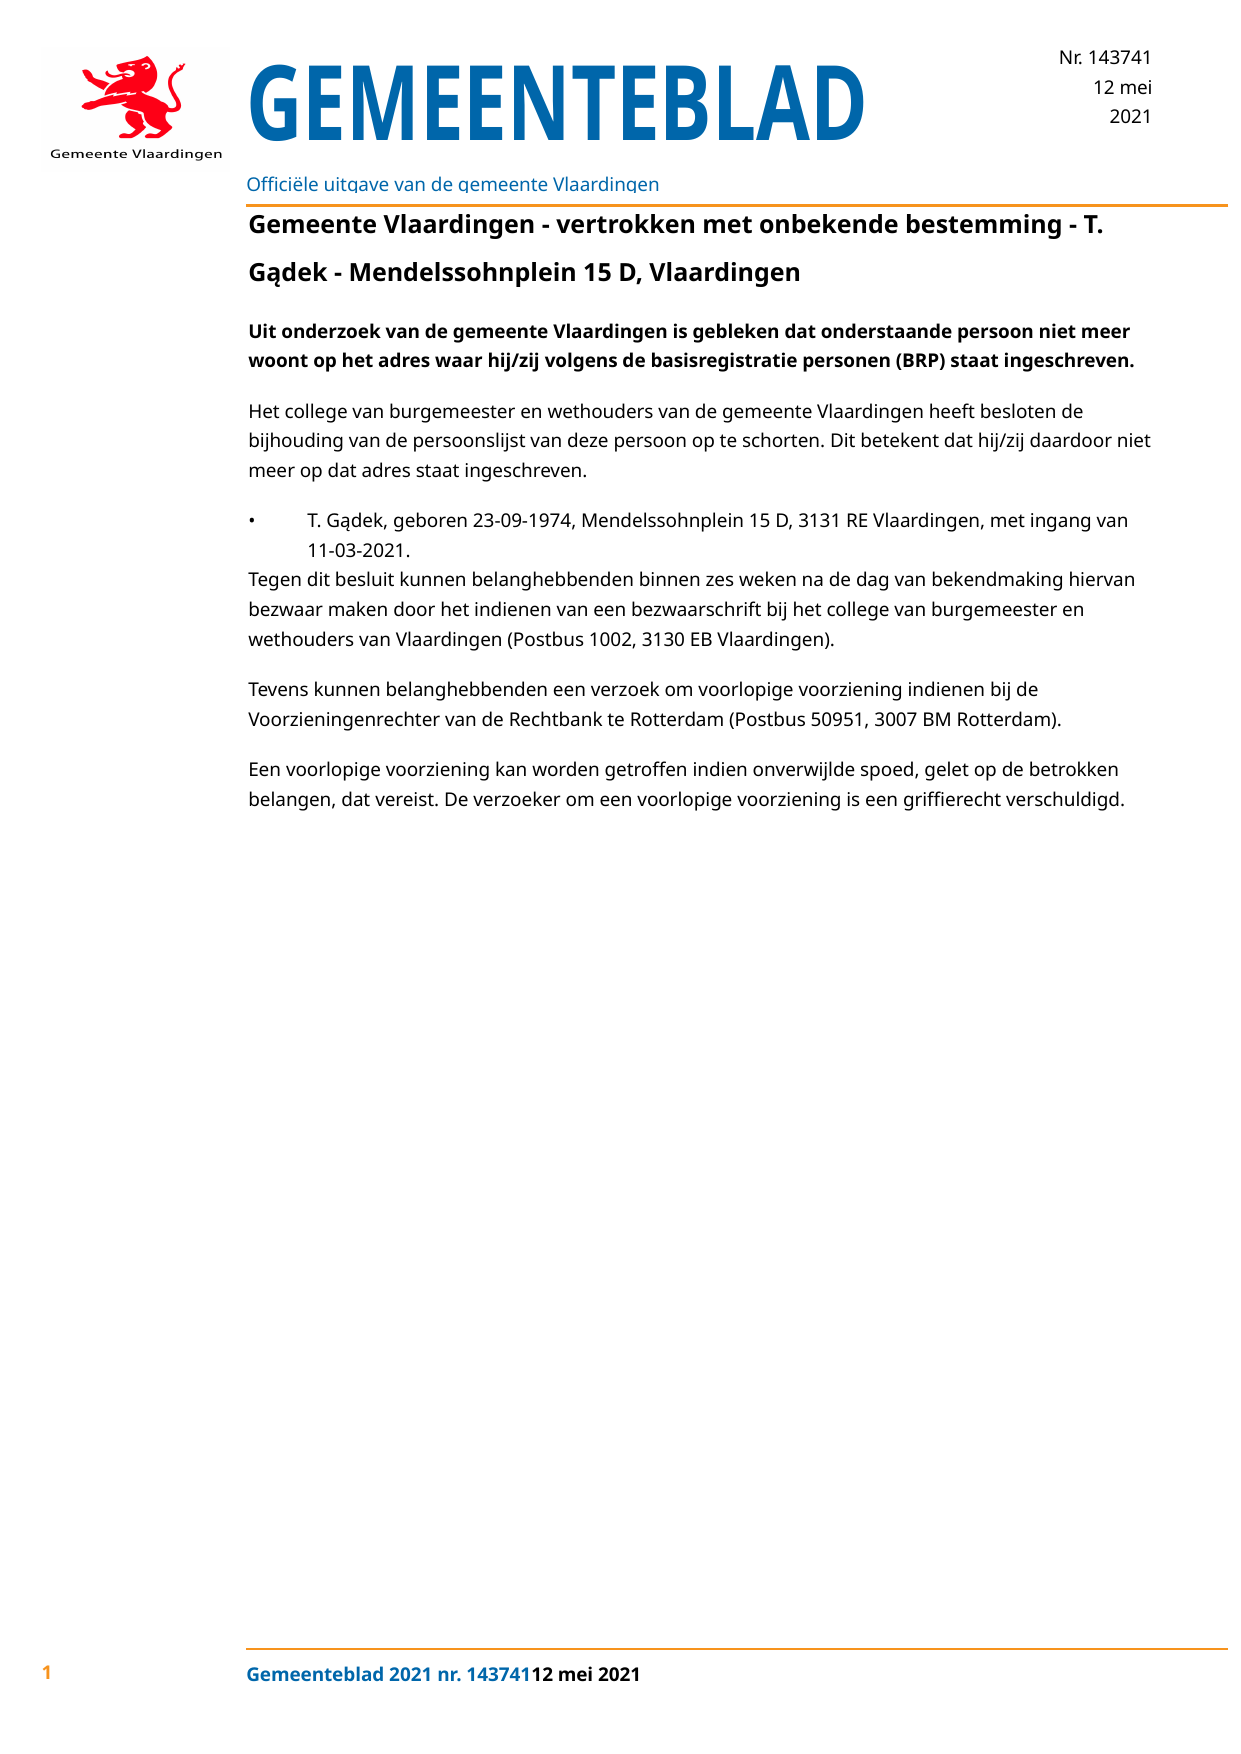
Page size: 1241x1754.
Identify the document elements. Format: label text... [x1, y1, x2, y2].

picture [41, 47, 231, 172]
text Een voorlopige voorziening kan worden getroffen indien onverwijlde spoed, gelet op de betrokken belangen, dat vereist. De verzoeker om een voorlopige voorziening is een griffierecht verschuldigd. [248, 756, 1152, 812]
text Tegen dit besluit kunnen belanghebbenden binnen zes weken na de dag van bekendmaking hiervan bezwaar maken door het indienen van een bezwaarschrift bij het college van burgemeester en wethouders van Vlaardingen (Postbus 1002, 3130 EB Vlaardingen). [248, 567, 1152, 652]
text Uit onderzoek van de gemeente Vlaardingen is gebleken dat onderstaande persoon niet meer woont op het adres waar hij/zij volgens de basisregistratie personen (BRP) staat ingeschreven. [248, 318, 1152, 373]
list T. Gądek, geboren 23-09-1974, Mendelssohnplein 15 D, 3131 RE Vlaardingen, met ingang van 11-03-2021. [248, 507, 1152, 563]
text Gemeente Vlaardingen - vertrokken met onbekende bestemming - T. Gądek - Mendelssohnplein 15 D, Vlaardingen [248, 207, 1152, 288]
text Het college van burgemeester en wethouders van de gemeente Vlaardingen heeft besloten de bijhouding van de persoonslijst van deze persoon op te schorten. Dit betekent dat hij/zij daardoor niet meer op dat adres staat ingeschreven. [248, 398, 1152, 483]
text Tevens kunnen belanghebbenden een verzoek om voorlopige voorziening indienen bij de Voorzieningenrechter van de Rechtbank te Rotterdam (Postbus 50951, 3007 BM Rotterdam). [248, 676, 1152, 732]
